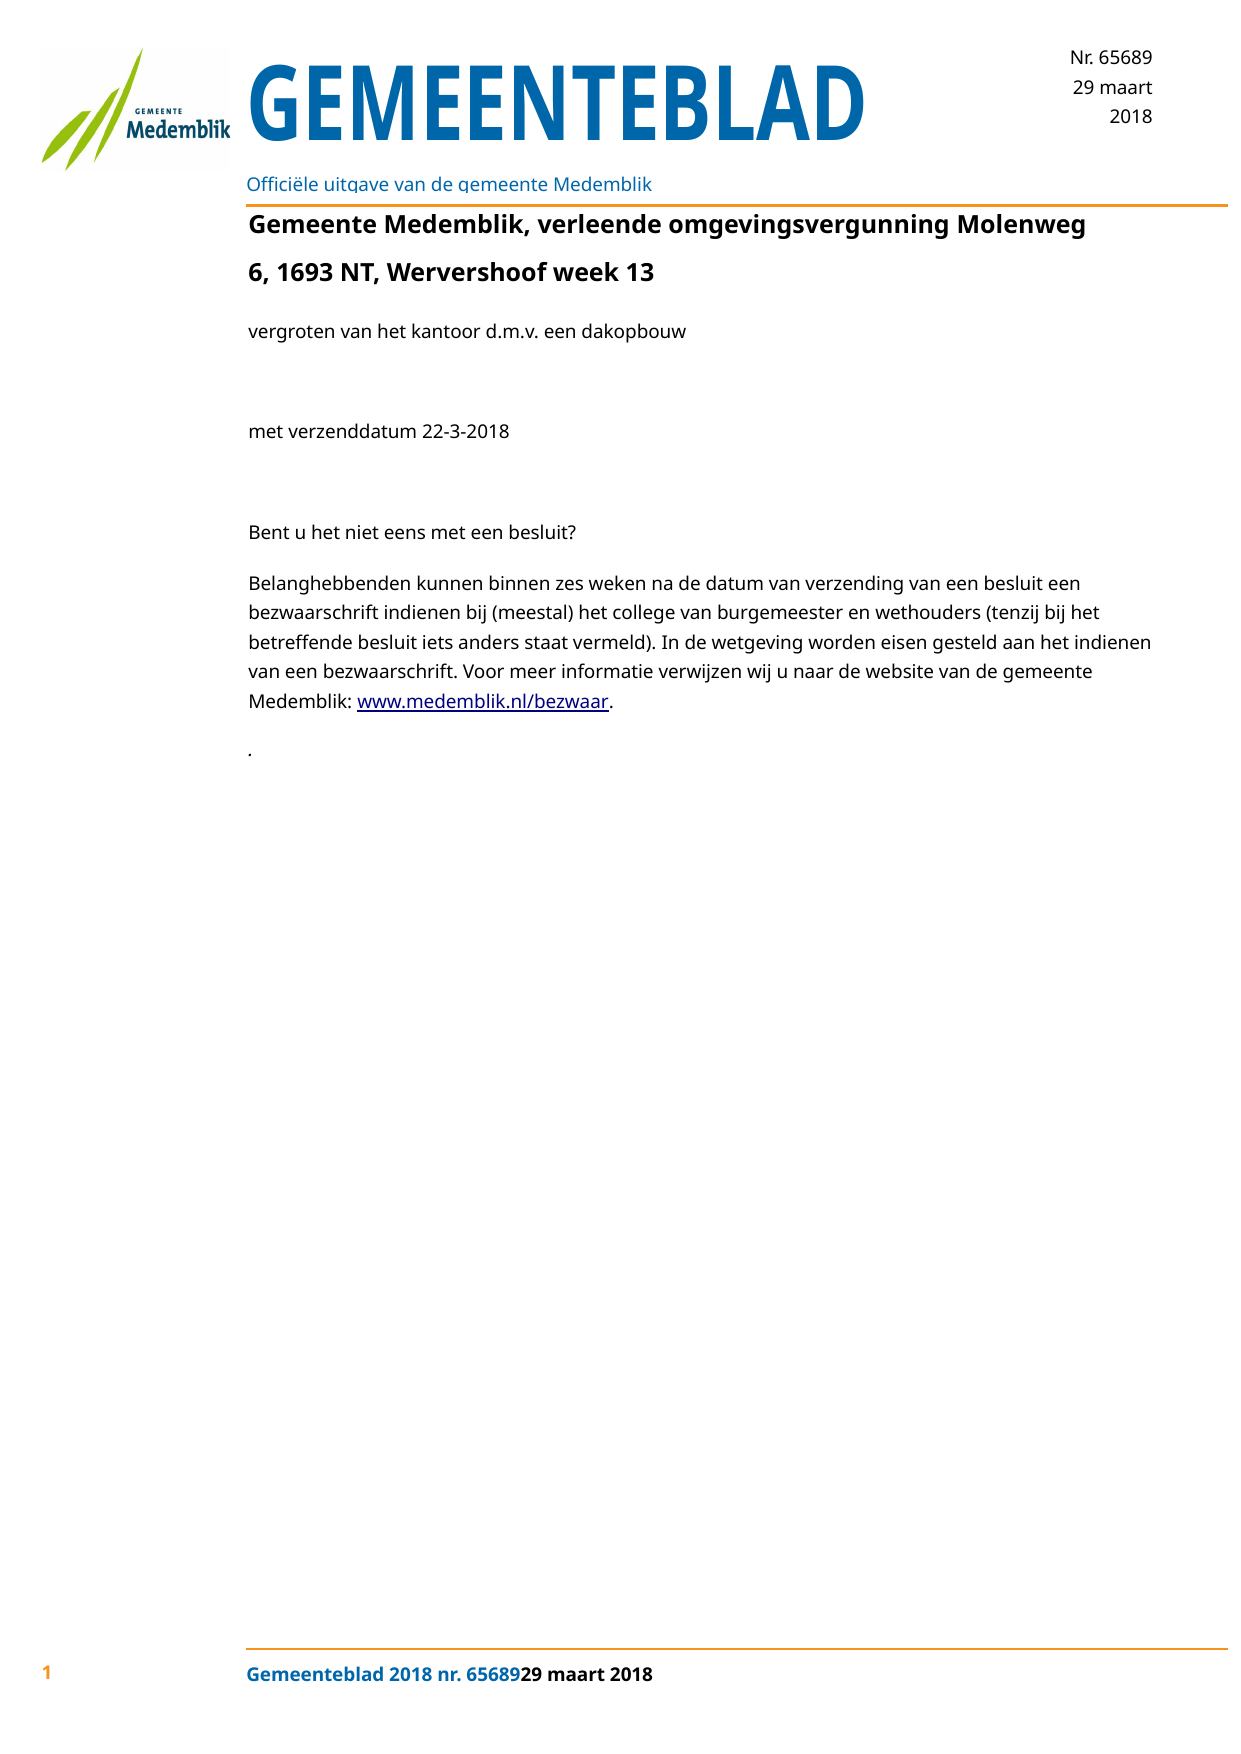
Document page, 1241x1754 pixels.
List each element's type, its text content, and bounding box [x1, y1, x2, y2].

text Gemeente Medemblik, verleende omgevingsvergunning Molenweg 6, 1693 NT, Wervershoof week 13 [248, 207, 1152, 288]
text Bent u het niet eens met een besluit? [248, 519, 1152, 545]
text vergroten van het kantoor d.m.v. een dakopbouw [248, 318, 1152, 344]
picture [41, 47, 231, 172]
text met verzenddatum 22-3-2018 [248, 419, 1152, 444]
text . [248, 736, 1152, 762]
text Belanghebbenden kunnen binnen zes weken na de datum van verzending van een besluit een bezwaarschrift indienen bij (meestal) het college van burgemeester en wethouders (tenzij bij het betreffende besluit iets anders staat vermeld). In de wetgeving worden eisen gesteld aan het indienen van een bezwaarschrift. Voor meer informatie verwijzen wij u naar de website van de gemeente Medemblik: www.medemblik.nl/bezwaar. [248, 570, 1152, 714]
